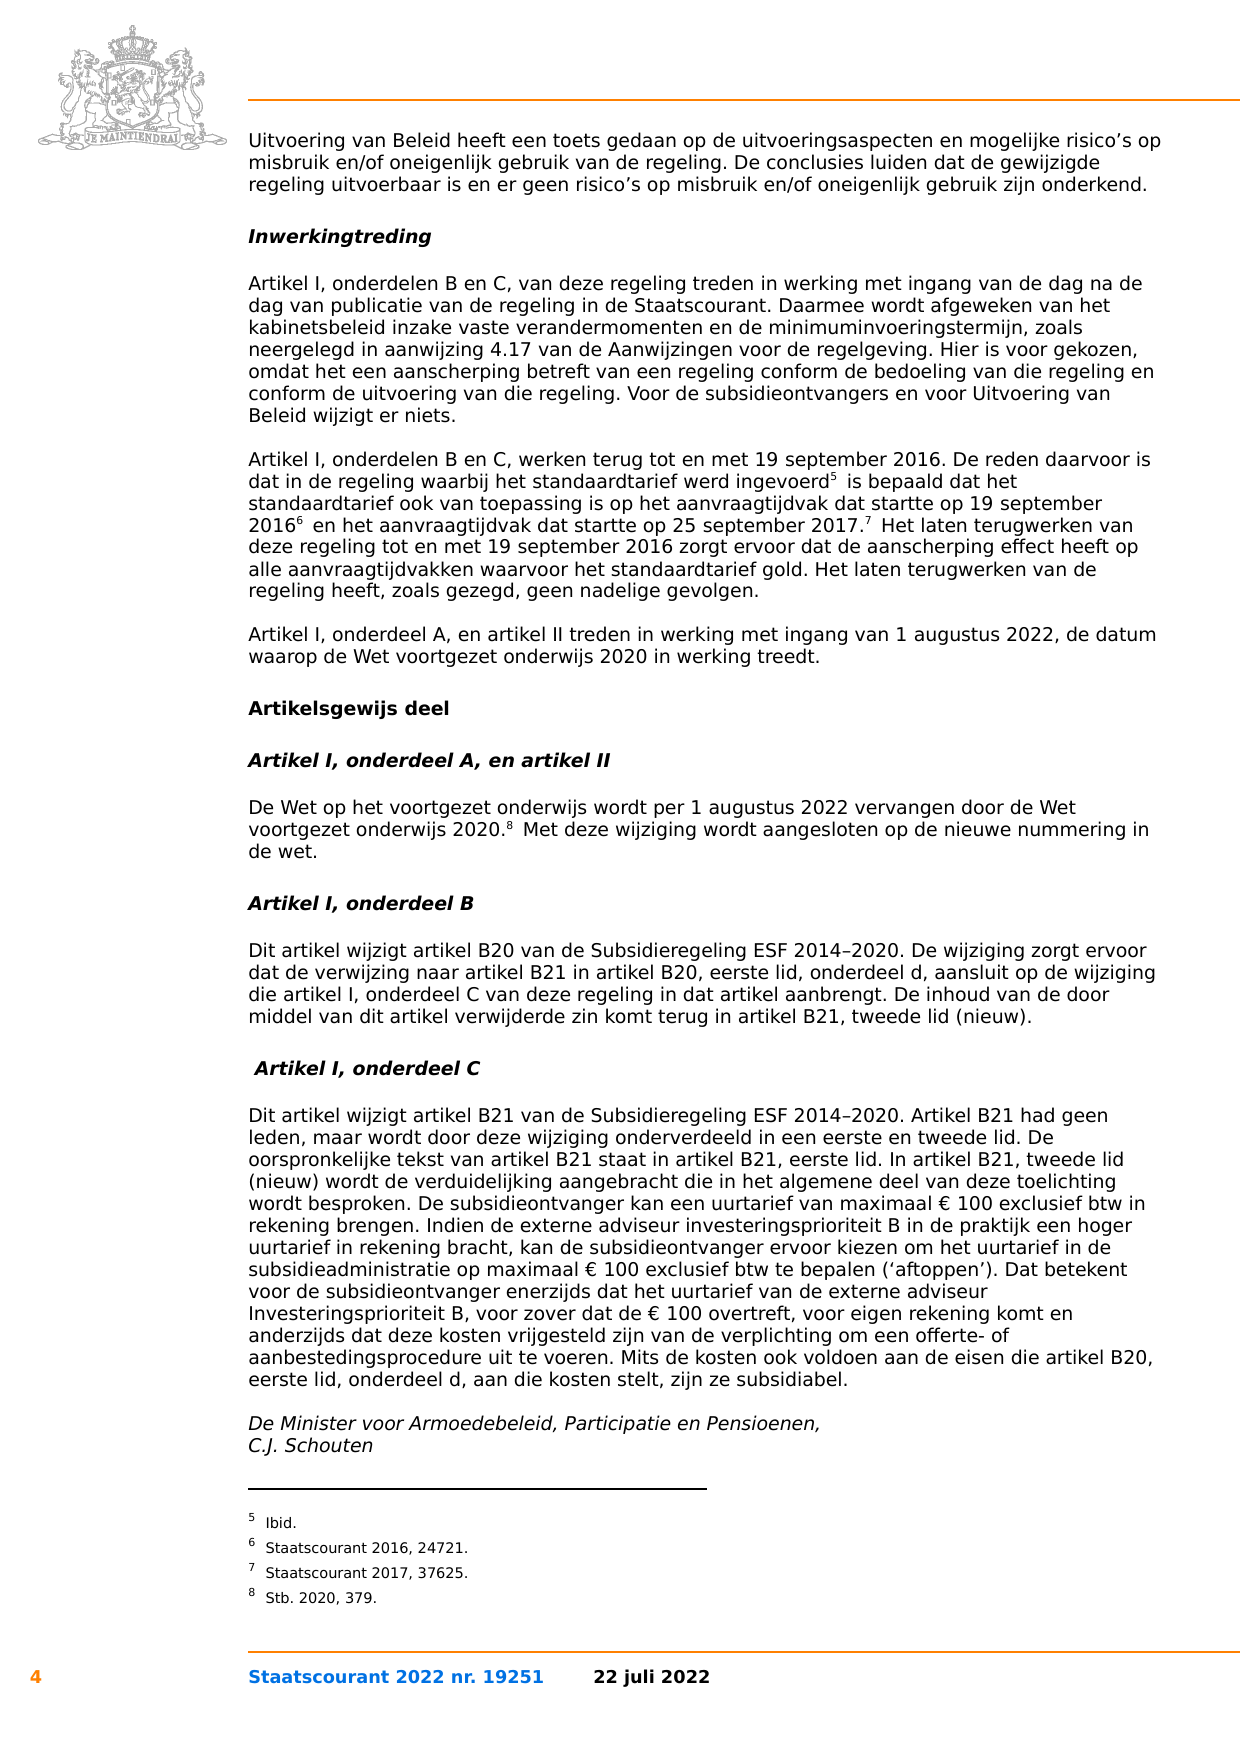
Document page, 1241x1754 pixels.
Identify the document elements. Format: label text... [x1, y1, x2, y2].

text Artikel I, onderdelen B en C, van deze regeling treden in werking met ingang van de dag na de dag van publicatie van de regeling in de Staatscourant. Daarmee wordt afgeweken van het kabinetsbeleid inzake vaste verandermomenten en de minimuminvoeringstermijn, zoals neergelegd in aanwijzing 4.17 van de Aanwijzingen voor de regelgeving. Hier is voor gekozen, omdat het een aanscherping betreft van een regeling conform de bedoeling van die regeling en conform de uitvoering van die regeling. Voor de subsidieontvangers en voor Uitvoering van Beleid wijzigt er niets. [248, 273, 1163, 427]
subtitle Artikel I, onderdeel A, en artikel II [248, 750, 1163, 772]
text Staatscourant 2016, 24721. [248, 1536, 1163, 1558]
picture [38, 25, 227, 150]
text Uitvoering van Beleid heeft een toets gedaan op de uitvoeringsaspecten en mogelijke risico’s op misbruik en/of oneigenlijk gebruik van de regeling. De conclusies luiden dat de gewijzigde regeling uitvoerbaar is en er geen risico’s op misbruik en/of oneigenlijk gebruik zijn onderkend. [248, 130, 1163, 196]
text Staatscourant 2017, 37625. [248, 1561, 1163, 1583]
subtitle Artikel I, onderdeel B [248, 893, 1163, 915]
text Artikel I, onderdeel A, en artikel II treden in werking met ingang van 1 augustus 2022, de datum waarop de Wet voortgezet onderwijs 2020 in werking treedt. [248, 624, 1163, 668]
text Stb. 2020, 379. [248, 1586, 1163, 1608]
text De Wet op het voortgezet onderwijs wordt per 1 augustus 2022 vervangen door de Wet voortgezet onderwijs 2020. Met deze wijziging wordt aangesloten op de nieuwe nummering in de wet. [248, 797, 1163, 863]
text Dit artikel wijzigt artikel B21 van de Subsidieregeling ESF 2014–2020. Artikel B21 had geen leden, maar wordt door deze wijziging onderverdeeld in een eerste en tweede lid. De oorspronkelijke tekst van artikel B21 staat in artikel B21, eerste lid. In artikel B21, tweede lid (nieuw) wordt de verduidelijking aangebracht die in het algemene deel van deze toelichting wordt besproken. De subsidieontvanger kan een uurtarief van maximaal € 100 exclusief btw in rekening brengen. Indien de externe adviseur investeringsprioriteit B in de praktijk een hoger uurtarief in rekening bracht, kan de subsidieontvanger ervoor kiezen om het uurtarief in de subsidieadministratie op maximaal € 100 exclusief btw te bepalen (‘aftoppen’). Dat betekent voor de subsidieontvanger enerzijds dat het uurtarief van de externe adviseur Investeringsprioriteit B, voor zover dat de € 100 overtreft, voor eigen rekening komt en anderzijds dat deze kosten vrijgesteld zijn van de verplichting om een offerte- of aanbestedingsprocedure uit te voeren. Mits de kosten ook voldoen aan de eisen die artikel B20, eerste lid, onderdeel d, aan die kosten stelt, zijn ze subsidiabel. [248, 1105, 1163, 1391]
text Artikel I, onderdelen B en C, werken terug tot en met 19 september 2016. De reden daarvoor is dat in de regeling waarbij het standaardtarief werd ingevoerd is bepaald dat het standaardtarief ook van toepassing is op het aanvraagtijdvak dat startte op 19 september 2016 en het aanvraagtijdvak dat startte op 25 september 2017. Het laten terugwerken van deze regeling tot en met 19 september 2016 zorgt ervoor dat de aanscherping effect heeft op alle aanvraagtijdvakken waarvoor het standaardtarief gold. Het laten terugwerken van de regeling heeft, zoals gezegd, geen nadelige gevolgen. [248, 448, 1163, 602]
text De Minister voor Armoedebeleid, Participatie en Pensioenen, C.J. Schouten [248, 1413, 1163, 1457]
subtitle Artikel I, onderdeel C [248, 1058, 1163, 1080]
subtitle Artikelsgewijs deel [248, 698, 1163, 720]
text Ibid. [248, 1511, 1163, 1533]
text Dit artikel wijzigt artikel B20 van de Subsidieregeling ESF 2014–2020. De wijziging zorgt ervoor dat de verwijzing naar artikel B21 in artikel B20, eerste lid, onderdeel d, aansluit op de wijziging die artikel I, onderdeel C van deze regeling in dat artikel aanbrengt. De inhoud van de door middel van dit artikel verwijderde zin komt terug in artikel B21, tweede lid (nieuw). [248, 940, 1163, 1028]
subtitle Inwerkingtreding [248, 226, 1163, 248]
